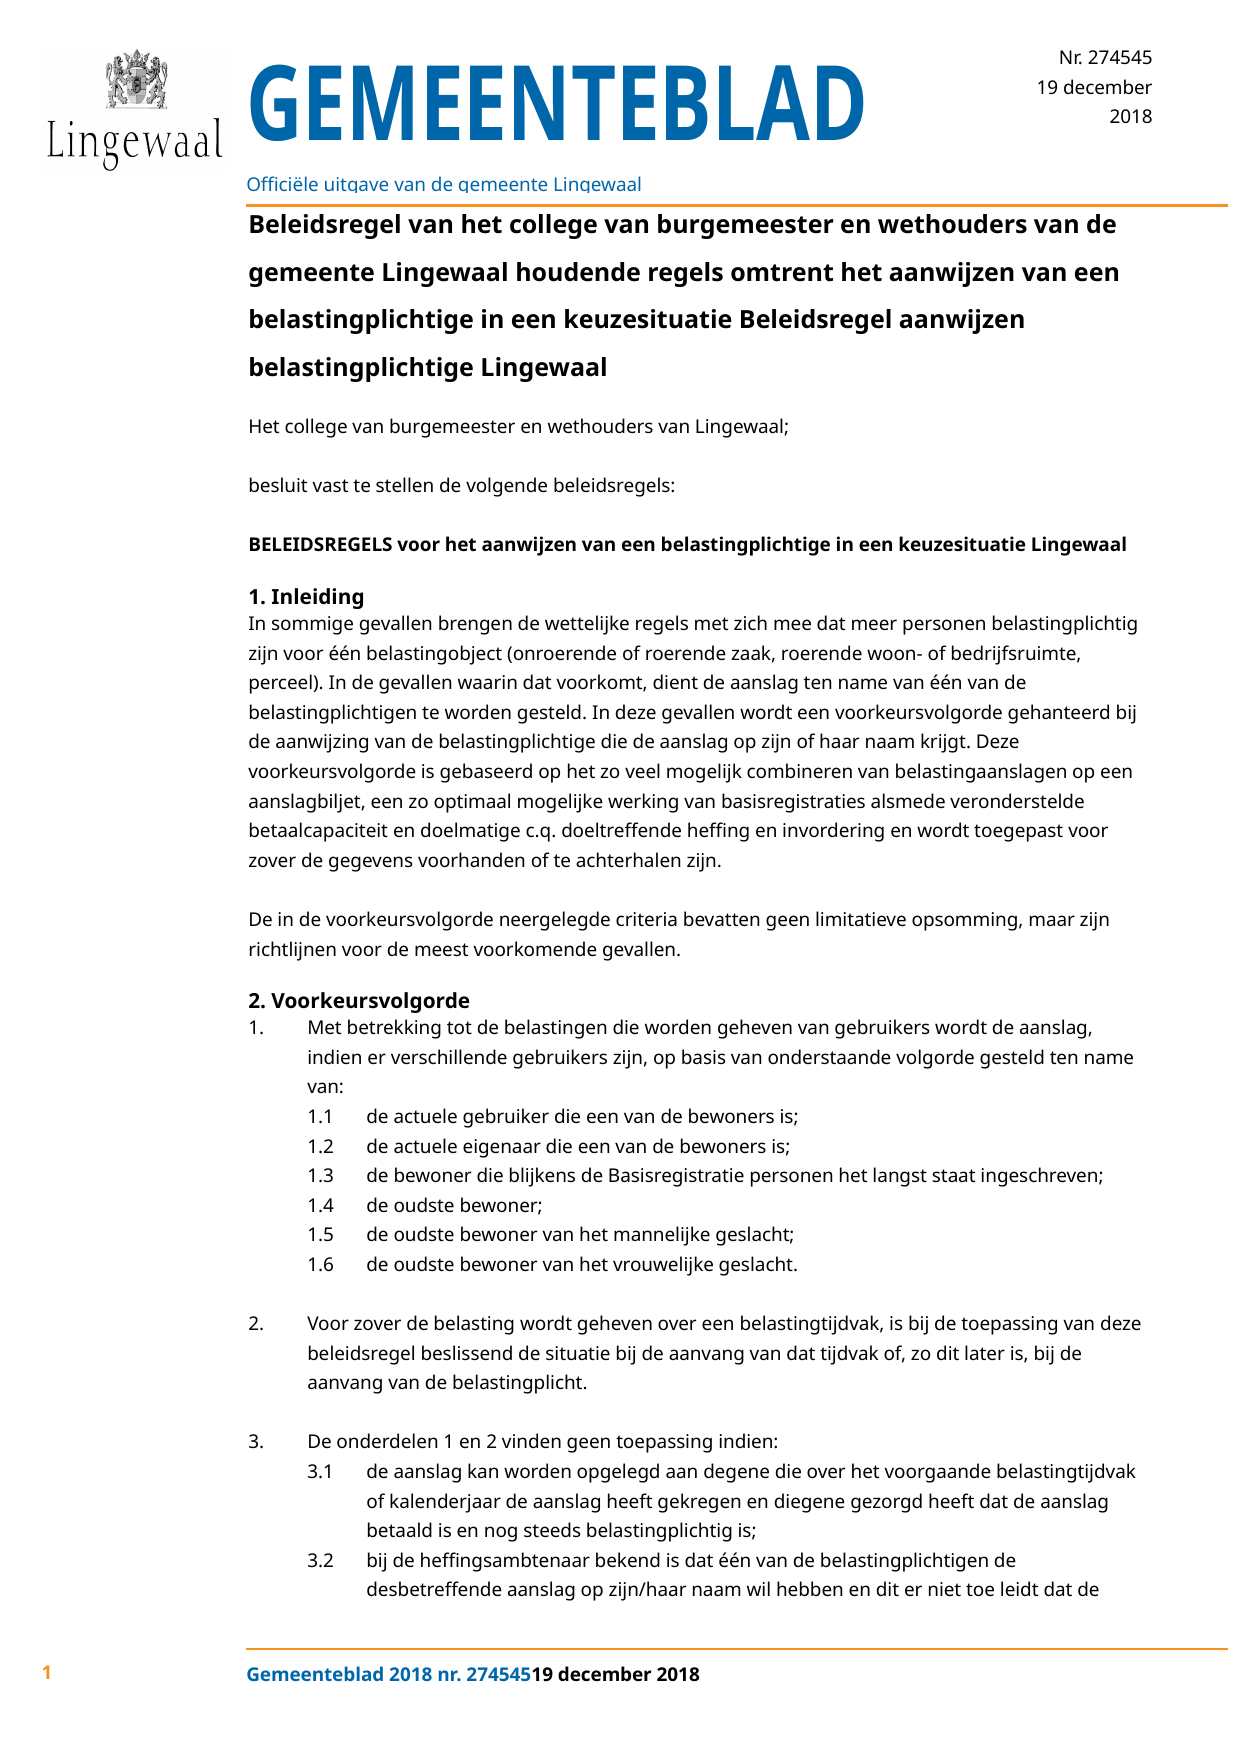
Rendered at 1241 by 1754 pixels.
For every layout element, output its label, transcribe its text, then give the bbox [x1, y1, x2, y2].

list de actuele gebruiker die een van de bewoners is; [307, 1103, 1152, 1129]
list de actuele eigenaar die een van de bewoners is; [307, 1133, 1152, 1159]
picture [41, 47, 231, 172]
text besluit vast te stellen de volgende beleidsregels: [248, 472, 1152, 498]
text Het college van burgemeester en wethouders van Lingewaal; [248, 413, 1152, 439]
list De onderdelen 1 en 2 vinden geen toepassing indien: [248, 1429, 1152, 1454]
list Voor zover de belasting wordt geheven over een belastingtijdvak, is bij de toepassing van deze beleidsregel beslissend de situatie bij de aanvang van dat tijdvak of, zo dit later is, bij de aanvang van de belastingplicht. [248, 1310, 1152, 1395]
list de aanslag kan worden opgelegd aan degene die over het voorgaande belastingtijdvak of kalenderjaar de aanslag heeft gekregen en diegene gezorgd heeft dat de aanslag betaald is en nog steeds belastingplichtig is; [307, 1458, 1152, 1543]
list bij de heffingsambtenaar bekend is dat één van de belastingplichtigen de desbetreffende aanslag op zijn/haar naam wil hebben en dit er niet toe leidt dat de [307, 1547, 1152, 1602]
text Beleidsregel van het college van burgemeester en wethouders van de gemeente Lingewaal houdende regels omtrent het aanwijzen van een belastingplichtige in een keuzesituatie Beleidsregel aanwijzen belastingplichtige Lingewaal [248, 207, 1152, 384]
text De in de voorkeursvolgorde neergelegde criteria bevatten geen limitatieve opsomming, maar zijn richtlijnen voor de meest voorkomende gevallen. [248, 906, 1152, 961]
list de oudste bewoner van het vrouwelijke geslacht. [307, 1251, 1152, 1277]
list de oudste bewoner; [307, 1192, 1152, 1218]
text 2. Voorkeursvolgorde [248, 986, 1152, 1014]
text BELEIDSREGELS voor het aanwijzen van een belastingplichtige in een keuzesituatie Lingewaal [248, 531, 1152, 557]
list de bewoner die blijkens de Basisregistratie personen het langst staat ingeschreven; [307, 1162, 1152, 1188]
text 1. Inleiding [248, 582, 1152, 610]
list Met betrekking tot de belastingen die worden geheven van gebruikers wordt de aanslag, indien er verschillende gebruikers zijn, op basis van onderstaande volgorde gesteld ten name van: [248, 1014, 1152, 1099]
list de oudste bewoner van het mannelijke geslacht; [307, 1222, 1152, 1247]
text In sommige gevallen brengen de wettelijke regels met zich mee dat meer personen belastingplichtig zijn voor één belastingobject (onroerende of roerende zaak, roerende woon- of bedrijfsruimte, perceel). In de gevallen waarin dat voorkomt, dient de aanslag ten name van één van de belastingplichtigen te worden gesteld. In deze gevallen wordt een voorkeursvolgorde gehanteerd bij de aanwijzing van de belastingplichtige die de aanslag op zijn of haar naam krijgt. Deze voorkeursvolgorde is gebaseerd op het zo veel mogelijk combineren van belastingaanslagen op een aanslagbiljet, een zo optimaal mogelijke werking van basisregistraties alsmede veronderstelde betaalcapaciteit en doelmatige c.q. doeltreffende heffing en invordering en wordt toegepast voor zover de gegevens voorhanden of te achterhalen zijn. [248, 610, 1152, 873]
